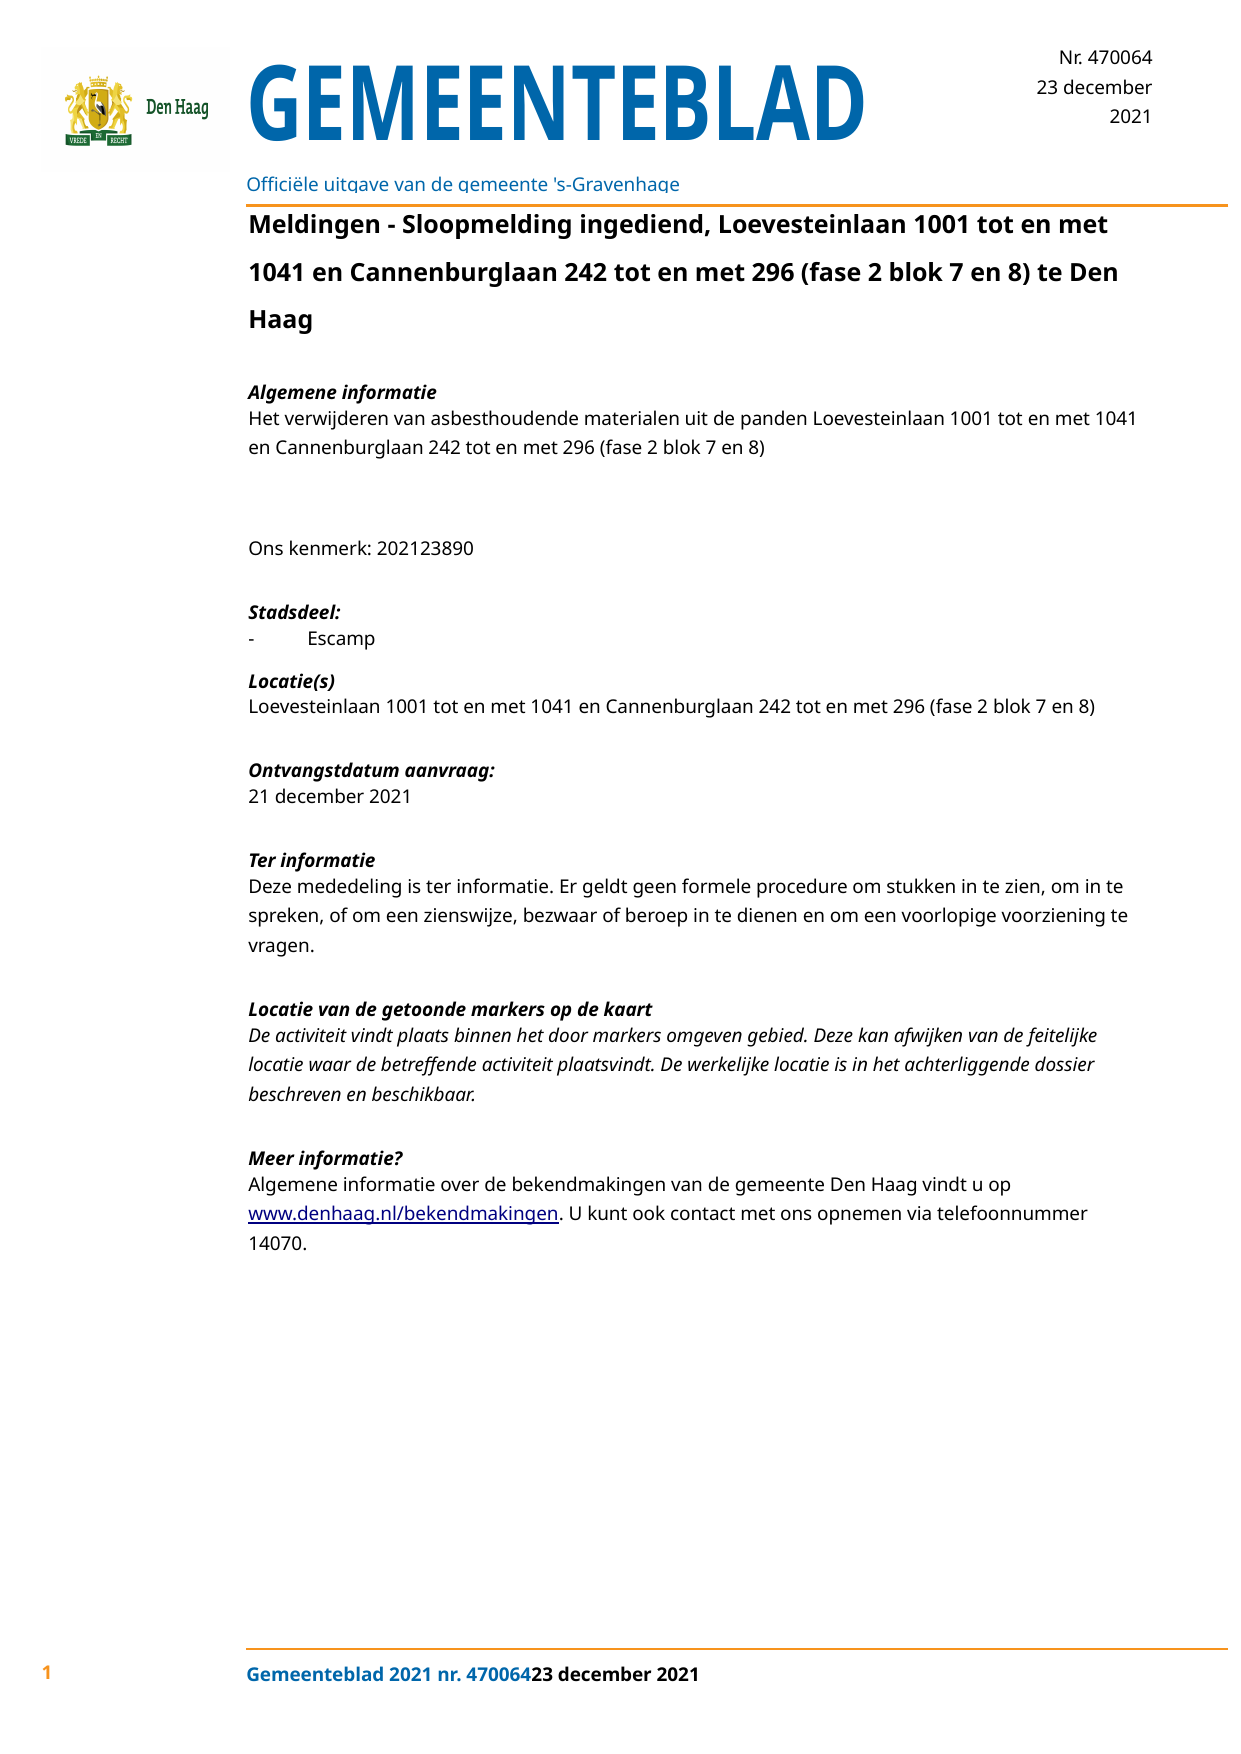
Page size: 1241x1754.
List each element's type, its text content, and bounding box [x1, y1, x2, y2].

text Deze mededeling is ter informatie. Er geldt geen formele procedure om stukken in te zien, om in te spreken, of om een zienswijze, bezwaar of beroep in te dienen en om een voorlopige voorziening te vragen. [248, 873, 1152, 958]
text Locatie(s) [248, 668, 1152, 694]
text Loevesteinlaan 1001 tot en met 1041 en Cannenburglaan 242 tot en met 296 (fase 2 blok 7 en 8) [248, 694, 1152, 719]
text Algemene informatie over de bekendmakingen van de gemeente Den Haag vindt u op www.denhaag.nl/bekendmakingen. U kunt ook contact met ons opnemen via telefoonnummer 14070. [248, 1171, 1152, 1256]
text Het verwijderen van asbesthoudende materialen uit de panden Loevesteinlaan 1001 tot en met 1041 en Cannenburglaan 242 tot en met 296 (fase 2 blok 7 en 8) [248, 405, 1152, 460]
text 21 december 2021 [248, 783, 1152, 809]
text Locatie van de getoonde markers op de kaart [248, 996, 1152, 1022]
text Ontvangstdatum aanvraag: [248, 758, 1152, 783]
text Meldingen - Sloopmelding ingediend, Loevesteinlaan 1001 tot en met 1041 en Cannenburglaan 242 tot en met 296 (fase 2 blok 7 en 8) te Den Haag [248, 207, 1152, 336]
text Ter informatie [248, 847, 1152, 873]
text Stadsdeel: [248, 599, 1152, 625]
text De activiteit vindt plaats binnen het door markers omgeven gebied. Deze kan afwijken van de feitelijke locatie waar de betreffende activiteit plaatsvindt. De werkelijke locatie is in het achterliggende dossier beschreven en beschikbaar. [248, 1022, 1152, 1107]
text Ons kenmerk: 202123890 [248, 535, 1152, 561]
picture [41, 47, 231, 172]
text Meer informatie? [248, 1145, 1152, 1171]
list Escamp [248, 625, 1152, 651]
text Algemene informatie [248, 379, 1152, 405]
